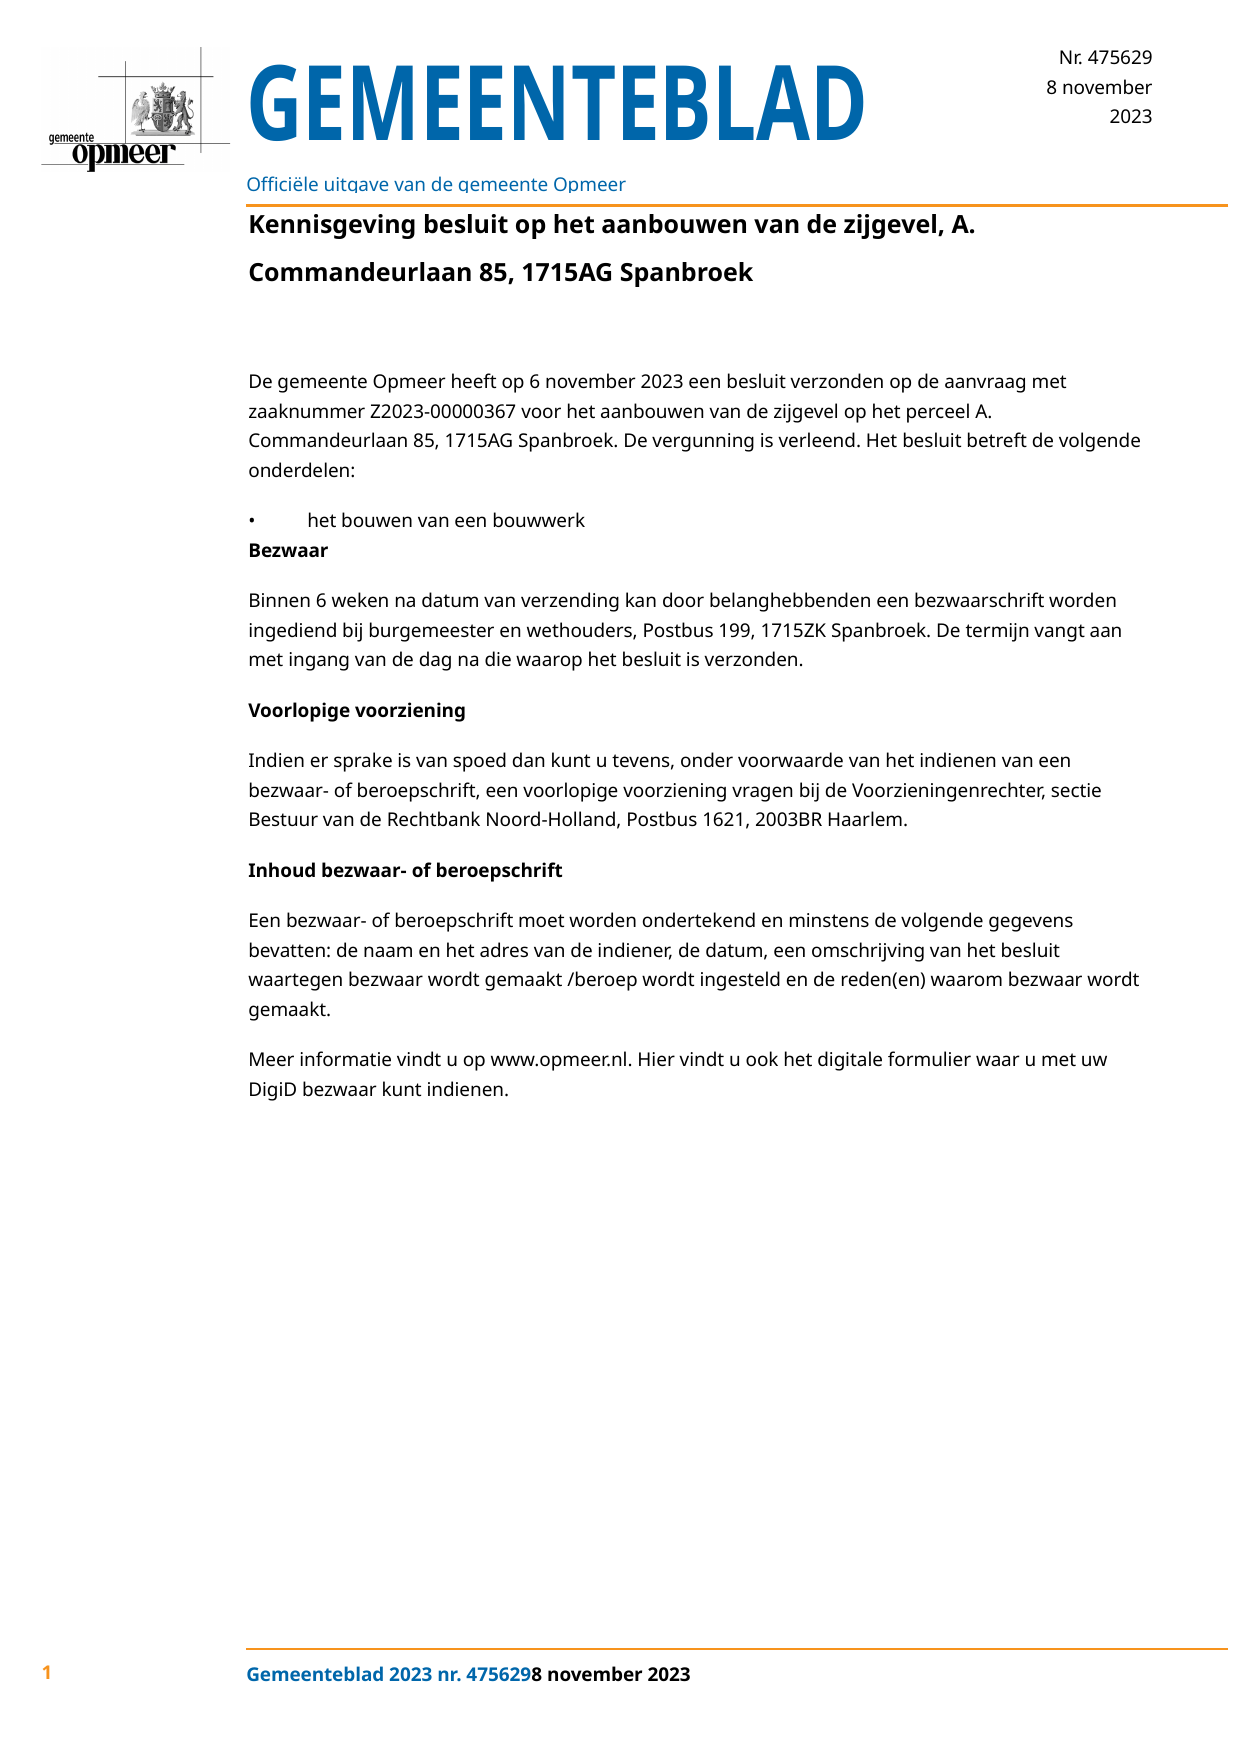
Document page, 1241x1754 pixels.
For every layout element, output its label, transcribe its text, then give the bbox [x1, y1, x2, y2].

text Meer informatie vindt u op www.opmeer.nl. Hier vindt u ook het digitale formulier waar u met uw DigiD bezwaar kunt indienen. [248, 1047, 1152, 1102]
list het bouwen van een bouwwerk [248, 507, 1152, 533]
text Bezwaar [248, 537, 1152, 563]
text Kennisgeving besluit op het aanbouwen van de zijgevel, A. Commandeurlaan 85, 1715AG Spanbroek [248, 207, 1152, 288]
text Voorlopige voorziening [248, 697, 1152, 723]
text De gemeente Opmeer heeft op 6 november 2023 een besluit verzonden op de aanvraag met zaaknummer Z2023-00000367 voor het aanbouwen van de zijgevel op het perceel A. Commandeurlaan 85, 1715AG Spanbroek. De vergunning is verleend. Het besluit betreft de volgende onderdelen: [248, 368, 1152, 483]
text Een bezwaar- of beroepschrift moet worden ondertekend en minstens de volgende gegevens bevatten: de naam en het adres van de indiener, de datum, een omschrijving van het besluit waartegen bezwaar wordt gemaakt /beroep wordt ingesteld en de reden(en) waarom bezwaar wordt gemaakt. [248, 907, 1152, 1022]
text Indien er sprake is van spoed dan kunt u tevens, onder voorwaarde van het indienen van een bezwaar- of beroepschrift, een voorlopige voorziening vragen bij de Voorzieningenrechter, sectie Bestuur van de Rechtbank Noord-Holland, Postbus 1621, 2003BR Haarlem. [248, 747, 1152, 832]
picture [41, 47, 231, 172]
text Inhoud bezwaar- of beroepschrift [248, 857, 1152, 883]
text Binnen 6 weken na datum van verzending kan door belanghebbenden een bezwaarschrift worden ingediend bij burgemeester en wethouders, Postbus 199, 1715ZK Spanbroek. De termijn vangt aan met ingang van de dag na die waarop het besluit is verzonden. [248, 587, 1152, 672]
